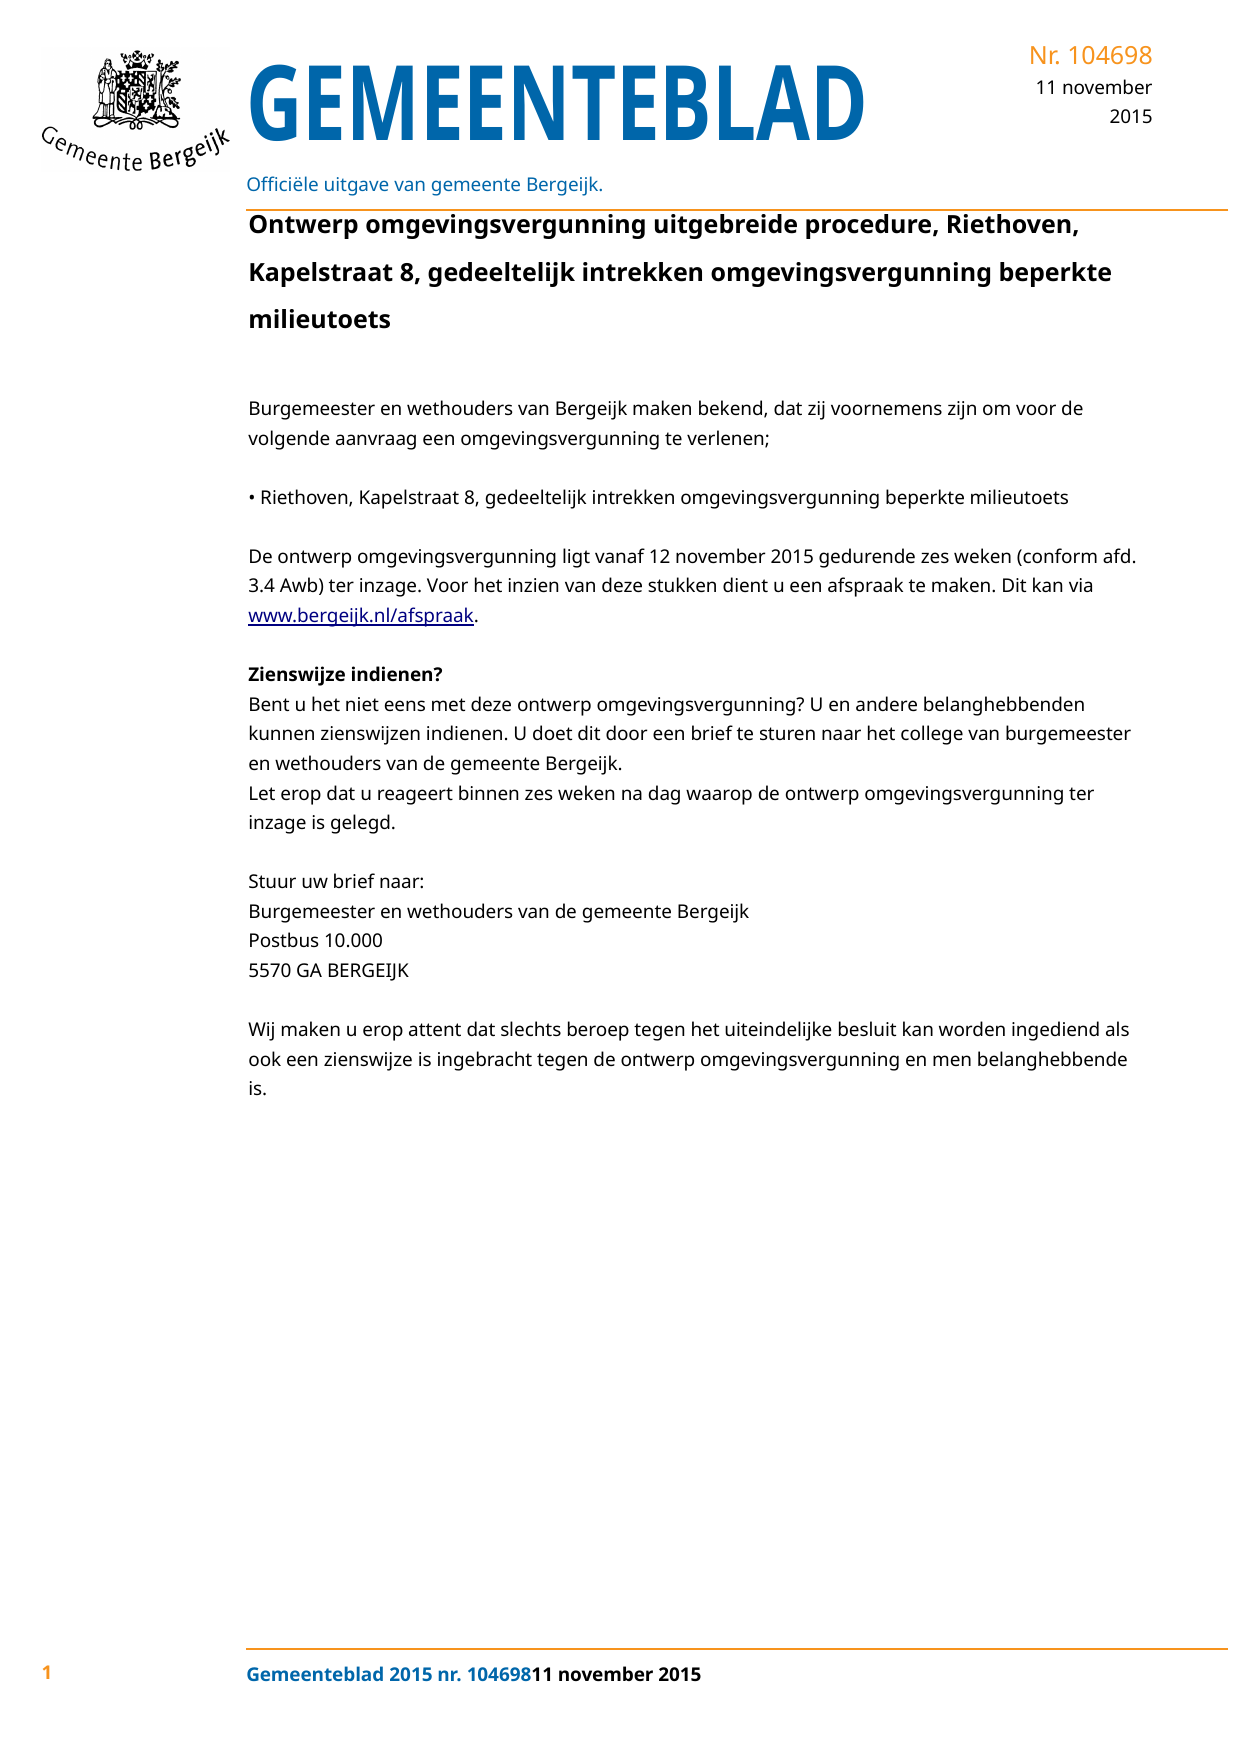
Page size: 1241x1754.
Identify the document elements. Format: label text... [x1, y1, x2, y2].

text • Riethoven, Kapelstraat 8, gedeeltelijk intrekken omgevingsvergunning beperkte milieutoets [248, 484, 1152, 509]
picture [41, 47, 231, 172]
text De ontwerp omgevingsvergunning ligt vanaf 12 november 2015 gedurende zes weken (conform afd. 3.4 Awb) ter inzage. Voor het inzien van deze stukken dient u een afspraak te maken. Dit kan via www.bergeijk.nl/afspraak. [248, 543, 1152, 628]
text Burgemeester en wethouders van Bergeijk maken bekend, dat zij voornemens zijn om voor de volgende aanvraag een omgevingsvergunning te verlenen; [248, 395, 1152, 450]
text Ontwerp omgevingsvergunning uitgebreide procedure, Riethoven, Kapelstraat 8, gedeeltelijk intrekken omgevingsvergunning beperkte milieutoets [248, 211, 1152, 336]
text Stuur uw brief naar: [248, 868, 1152, 894]
text 5570 GA BERGEIJK [248, 957, 1152, 983]
text Zienswijze indienen? [248, 661, 1152, 687]
text Postbus 10.000 [248, 928, 1152, 953]
text Burgemeester en wethouders van de gemeente Bergeijk [248, 898, 1152, 924]
text Let erop dat u reageert binnen zes weken na dag waarop de ontwerp omgevingsvergunning ter inzage is gelegd. [248, 780, 1152, 835]
text Wij maken u erop attent dat slechts beroep tegen het uiteindelijke besluit kan worden ingediend als ook een zienswijze is ingebracht tegen de ontwerp omgevingsvergunning en men belanghebbende is. [248, 1016, 1152, 1101]
text Bent u het niet eens met deze ontwerp omgevingsvergunning? U en andere belanghebbenden kunnen zienswijzen indienen. U doet dit door een brief te sturen naar het college van burgemeester en wethouders van de gemeente Bergeijk. [248, 691, 1152, 776]
